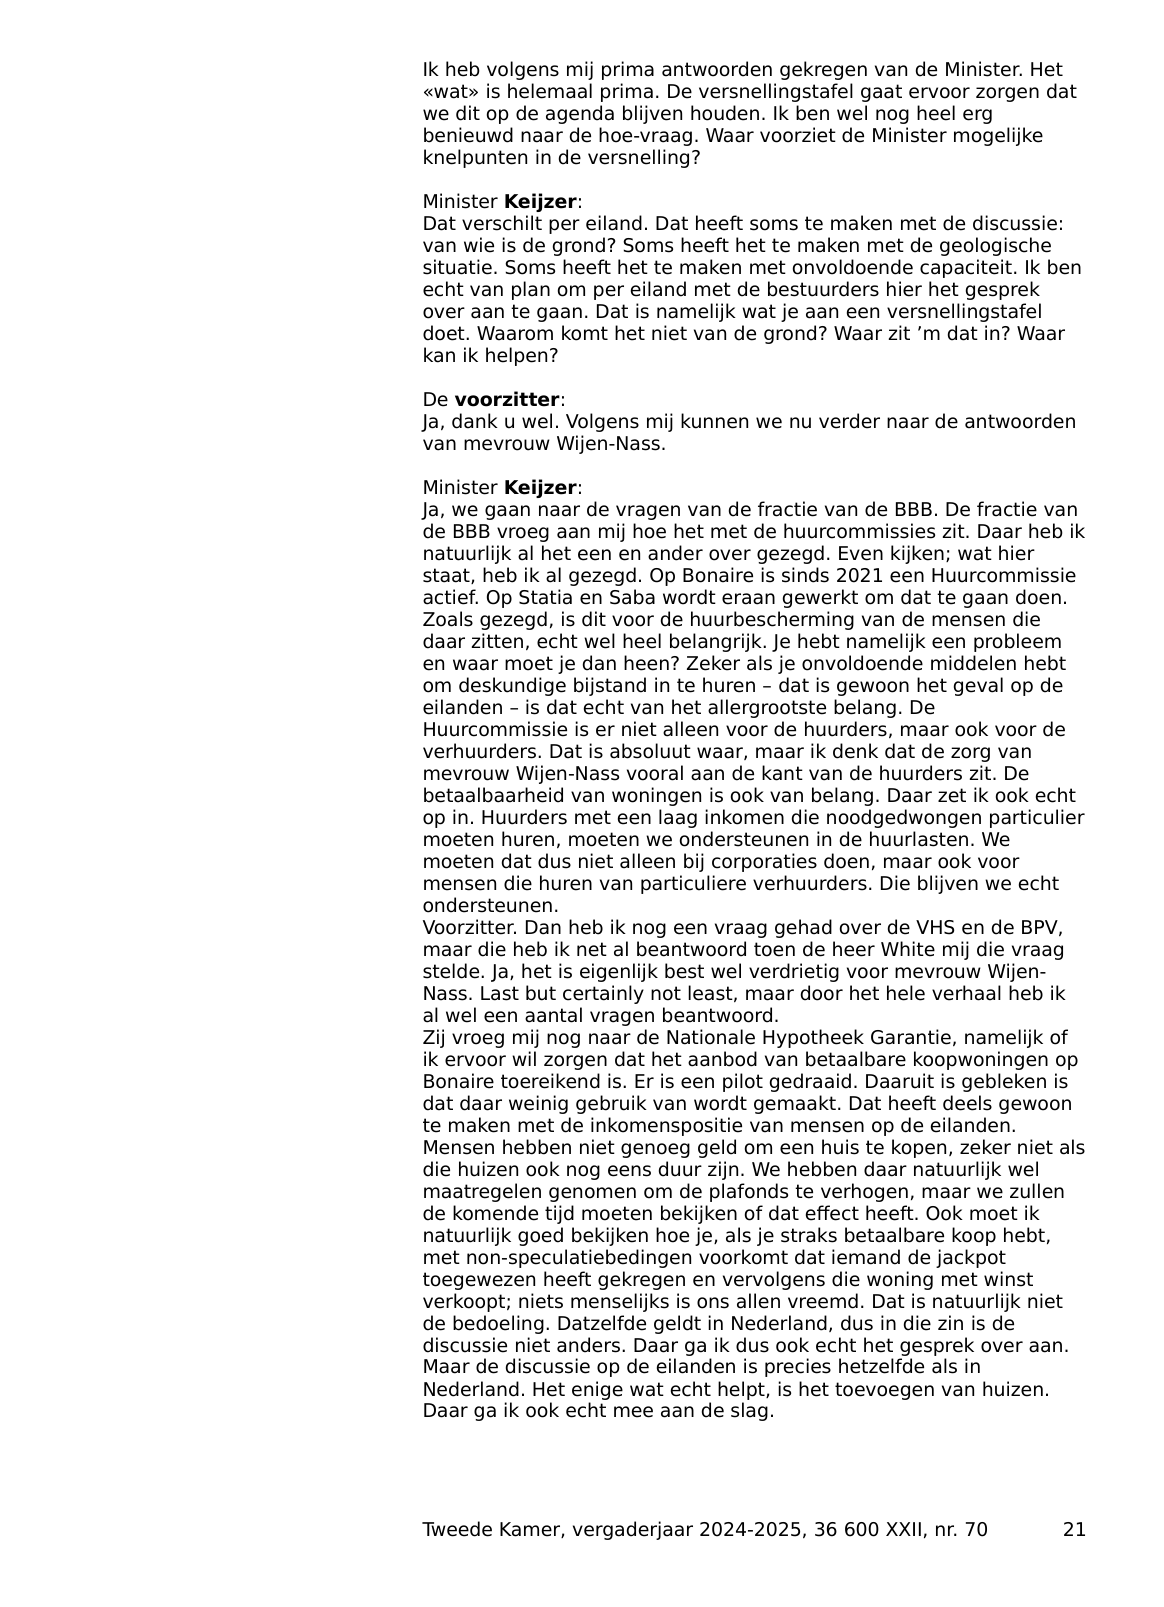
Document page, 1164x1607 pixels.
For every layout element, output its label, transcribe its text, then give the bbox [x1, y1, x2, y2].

text Zij vroeg mij nog naar de Nationale Hypotheek Garantie, namelijk of ik ervoor wil zorgen dat het aanbod van betaalbare koopwoningen op Bonaire toereikend is. Er is een pilot gedraaid. Daaruit is gebleken is dat daar weinig gebruik van wordt gemaakt. Dat heeft deels gewoon te maken met de inkomenspositie van mensen op de eilanden. Mensen hebben niet genoeg geld om een huis te kopen, zeker niet als die huizen ook nog eens duur zijn. We hebben daar natuurlijk wel maatregelen genomen om de plafonds te verhogen, maar we zullen de komende tijd moeten bekijken of dat effect heeft. Ook moet ik natuurlijk goed bekijken hoe je, als je straks betaalbare koop hebt, met non-speculatiebedingen voorkomt dat iemand de jackpot toegewezen heeft gekregen en vervolgens die woning met winst verkoopt; niets menselijks is ons allen vreemd. Dat is natuurlijk niet de bedoeling. Datzelfde geldt in Nederland, dus in die zin is de discussie niet anders. Daar ga ik dus ook echt het gesprek over aan. Maar de discussie op de eilanden is precies hetzelfde als in Nederland. Het enige wat echt helpt, is het toevoegen van huizen. Daar ga ik ook echt mee aan de slag. [422, 1027, 1087, 1422]
text Voorzitter. Dan heb ik nog een vraag gehad over de VHS en de BPV, maar die heb ik net al beantwoord toen de heer White mij die vraag stelde. Ja, het is eigenlijk best wel verdrietig voor mevrouw Wijen-Nass. Last but certainly not least, maar door het hele verhaal heb ik al wel een aantal vragen beantwoord. [422, 917, 1087, 1027]
text Minister Keijzer: [422, 191, 1087, 213]
text De voorzitter: [422, 389, 1087, 411]
text Ja, we gaan naar de vragen van de fractie van de BBB. De fractie van de BBB vroeg aan mij hoe het met de huurcommissies zit. Daar heb ik natuurlijk al het een en ander over gezegd. Even kijken; wat hier staat, heb ik al gezegd. Op Bonaire is sinds 2021 een Huurcommissie actief. Op Statia en Saba wordt eraan gewerkt om dat te gaan doen. Zoals gezegd, is dit voor de huurbescherming van de mensen die daar zitten, echt wel heel belangrijk. Je hebt namelijk een probleem en waar moet je dan heen? Zeker als je onvoldoende middelen hebt om deskundige bijstand in te huren – dat is gewoon het geval op de eilanden – is dat echt van het allergrootste belang. De Huurcommissie is er niet alleen voor de huurders, maar ook voor de verhuurders. Dat is absoluut waar, maar ik denk dat de zorg van mevrouw Wijen-Nass vooral aan de kant van de huurders zit. De betaalbaarheid van woningen is ook van belang. Daar zet ik ook echt op in. Huurders met een laag inkomen die noodgedwongen particulier moeten huren, moeten we ondersteunen in de huurlasten. We moeten dat dus niet alleen bij corporaties doen, maar ook voor mensen die huren van particuliere verhuurders. Die blijven we echt ondersteunen. [422, 499, 1087, 917]
text Minister Keijzer: [422, 477, 1087, 499]
text Ja, dank u wel. Volgens mij kunnen we nu verder naar de antwoorden van mevrouw Wijen-Nass. [422, 411, 1087, 455]
text Ik heb volgens mij prima antwoorden gekregen van de Minister. Het «wat» is helemaal prima. De versnellingstafel gaat ervoor zorgen dat we dit op de agenda blijven houden. Ik ben wel nog heel erg benieuwd naar de hoe-vraag. Waar voorziet de Minister mogelijke knelpunten in de versnelling? [422, 59, 1087, 169]
text Dat verschilt per eiland. Dat heeft soms te maken met de discussie: van wie is de grond? Soms heeft het te maken met de geologische situatie. Soms heeft het te maken met onvoldoende capaciteit. Ik ben echt van plan om per eiland met de bestuurders hier het gesprek over aan te gaan. Dat is namelijk wat je aan een versnellingstafel doet. Waarom komt het niet van de grond? Waar zit ’m dat in? Waar kan ik helpen? [422, 213, 1087, 367]
